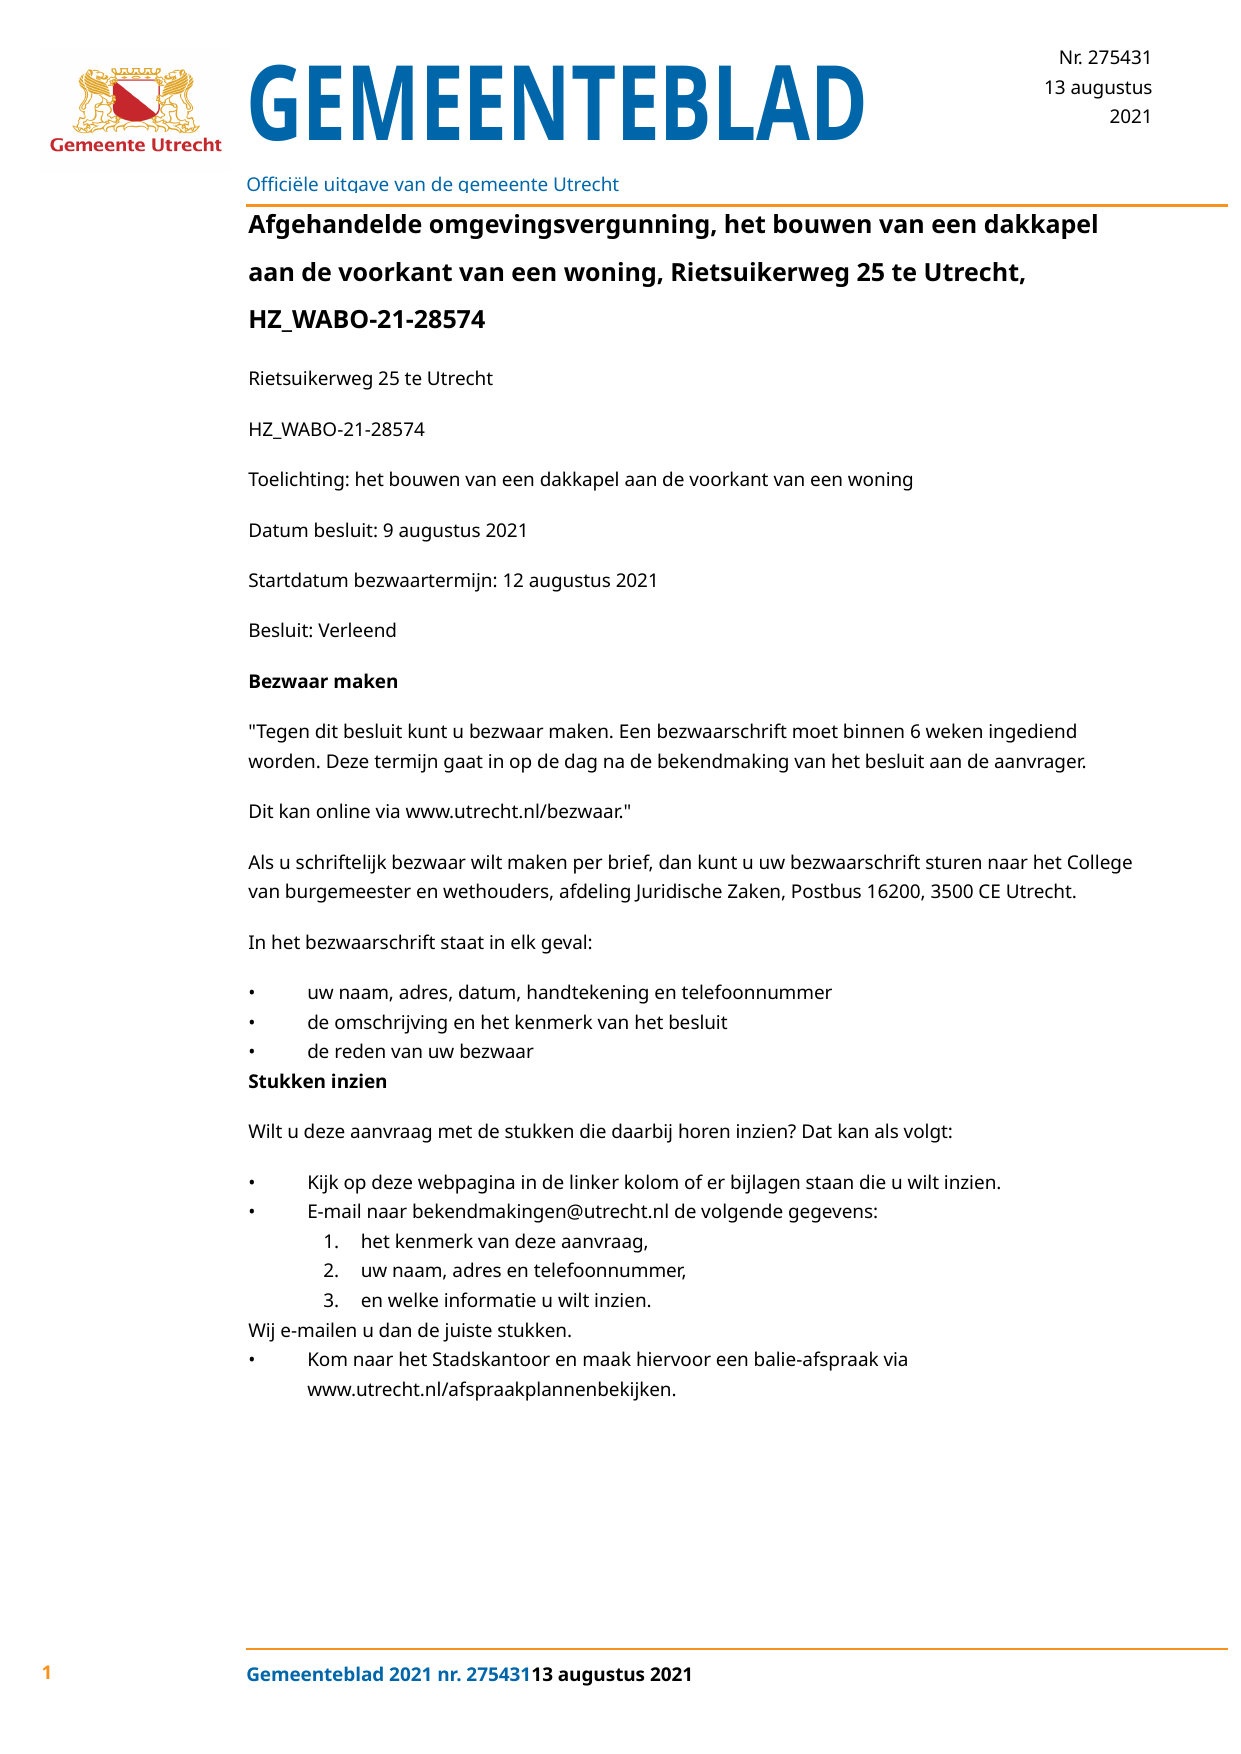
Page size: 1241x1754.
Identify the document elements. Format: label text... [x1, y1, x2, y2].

text In het bezwaarschrift staat in elk geval: [248, 929, 1152, 954]
text Stukken inzien [248, 1068, 1152, 1094]
text Als u schriftelijk bezwaar wilt maken per brief, dan kunt u uw bezwaarschrift sturen naar het College van burgemeester en wethouders, afdeling Juridische Zaken, Postbus 16200, 3500 CE Utrecht. [248, 849, 1152, 904]
list Kom naar het Stadskantoor en maak hiervoor een balie-afspraak via www.utrecht.nl/afspraakplannenbekijken. [248, 1346, 1152, 1402]
text Rietsuikerweg 25 te Utrecht [248, 366, 1152, 391]
list de reden van uw bezwaar [248, 1038, 1152, 1064]
text HZ_WABO-21-28574 [248, 416, 1152, 442]
list Kijk op deze webpagina in de linker kolom of er bijlagen staan die u wilt inzien. [248, 1169, 1152, 1194]
text Toelichting: het bouwen van een dakkapel aan de voorkant van een woning [248, 466, 1152, 492]
text Dit kan online via www.utrecht.nl/bezwaar." [248, 798, 1152, 824]
list uw naam, adres en telefoonnummer, [323, 1258, 1152, 1283]
text Wilt u deze aanvraag met de stukken die daarbij horen inzien? Dat kan als volgt: [248, 1118, 1152, 1144]
list uw naam, adres, datum, handtekening en telefoonnummer [248, 979, 1152, 1005]
text Besluit: Verleend [248, 618, 1152, 643]
text Startdatum bezwaartermijn: 12 augustus 2021 [248, 567, 1152, 593]
picture [41, 47, 231, 172]
text Afgehandelde omgevingsvergunning, het bouwen van een dakkapel aan de voorkant van een woning, Rietsuikerweg 25 te Utrecht, HZ_WABO-21-28574 [248, 207, 1152, 336]
list het kenmerk van deze aanvraag, [323, 1228, 1152, 1254]
text Wij e-mailen u dan de juiste stukken. [248, 1317, 1152, 1342]
text "Tegen dit besluit kunt u bezwaar maken. Een bezwaarschrift moet binnen 6 weken ingediend worden. Deze termijn gaat in op de dag na de bekendmaking van het besluit aan de aanvrager. [248, 718, 1152, 774]
text Datum besluit: 9 augustus 2021 [248, 517, 1152, 542]
list de omschrijving en het kenmerk van het besluit [248, 1009, 1152, 1034]
list en welke informatie u wilt inzien. [323, 1287, 1152, 1313]
list E-mail naar bekendmakingen@utrecht.nl de volgende gegevens: [248, 1198, 1152, 1224]
text Bezwaar maken [248, 668, 1152, 694]
